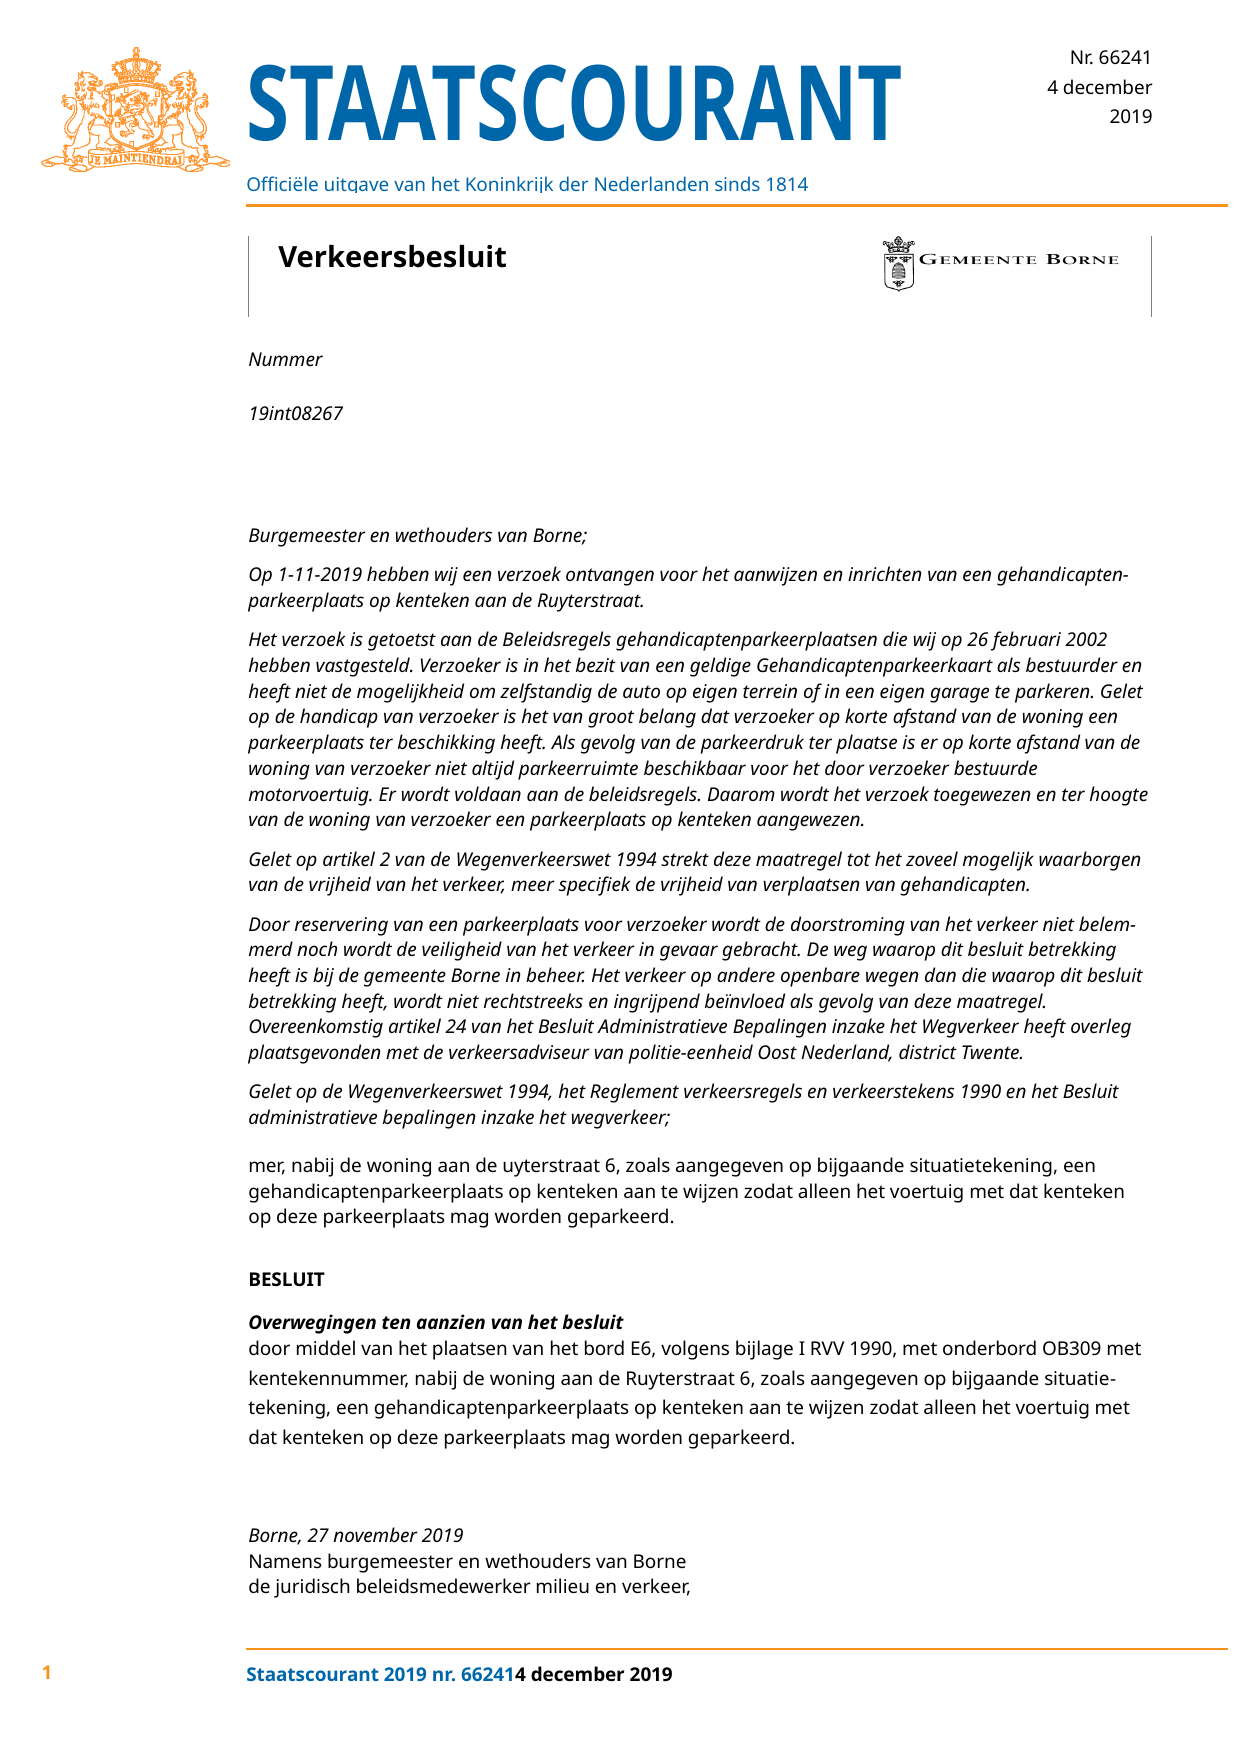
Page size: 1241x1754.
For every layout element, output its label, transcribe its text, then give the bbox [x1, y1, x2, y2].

text Het verzoek is getoetst aan de Beleidsregels gehandicaptenparkeerplaatsen die wij op 26 februari 2002 hebben vastgesteld. Verzoeker is in het bezit van een geldige Gehandicaptenparkeerkaart als bestuurder en heeft niet de mogelijkheid om zelfstandig de auto op eigen terrein of in een eigen garage te parkeren. Gelet op de handicap van verzoeker is het van groot belang dat verzoeker op korte afstand van de woning een parkeerplaats ter beschikking heeft. Als gevolg van de parkeerdruk ter plaatse is er op korte afstand van de woning van verzoeker niet altijd parkeerruimte beschikbaar voor het door verzoeker bestuurde motorvoertuig. Er wordt voldaan aan de beleidsregels. Daarom wordt het verzoek toegewezen en ter hoogte van de woning van verzoeker een parkeerplaats op kenteken aangewezen. [248, 626, 1152, 832]
picture [41, 47, 231, 172]
text Gelet op de Wegenverkeerswet 1994, het Reglement verkeersregels en verkeerstekens 1990 en het Besluit administratieve bepalingen inzake het wegverkeer; [248, 1079, 1152, 1130]
text Overwegingen ten aanzien van het besluit [248, 1309, 1152, 1335]
text Namens burgemeester en wethouders van Borne [248, 1548, 1152, 1573]
text Op 1-11-2019 hebben wij een verzoek ontvangen voor het aanwijzen en inrichten van een gehandi­cap­ten­parkeerplaats op kenteken aan de Ruyterstraat. [248, 561, 1152, 613]
text Burgemeester en wethouders van Borne; [248, 522, 1152, 548]
text door middel van het plaatsen van het bord E6, volgens bijlage I RVV 1990, met onderbord OB309 met kentekennummer, nabij de woning aan de Ruyterstraat 6, zoals aangegeven op bijgaande situatie­tekening, een gehandicaptenparkeerplaats op kenteken aan te wijzen zodat alleen het voertuig met dat kenteken op deze parkeerplaats mag worden geparkeerd. [248, 1335, 1152, 1449]
text Nummer [248, 346, 1152, 372]
table_header Verkeersbesluit [249, 236, 850, 317]
text Borne, 27 november 2019 [248, 1522, 1152, 1548]
text Door reservering van een parkeerplaats voor verzoeker wordt de doorstroming van het verkeer niet belem­merd noch wordt de veiligheid van het verkeer in gevaar gebracht. De weg waarop dit besluit betrekking heeft is bij de gemeente Borne in beheer. Het verkeer op andere openbare wegen dan die waarop dit besluit betrekking heeft, wordt niet rechtstreeks en ingrijpend beïnvloed als gevolg van deze maatregel. Overeenkomstig artikel 24 van het Besluit Administratieve Bepalingen inzake het Wegverkeer heeft overleg plaatsgevonden met de verkeersadviseur van politie-eenheid Oost Nederland, district Twente. [248, 911, 1152, 1065]
text de juridisch beleidsmedewerker milieu en verkeer, [248, 1573, 1152, 1599]
text mer, nabij de woning aan de uyterstraat 6, zoals aangegeven op bijgaande situatie­tekening, een gehandicaptenparkeerplaats op kenteken aan te wijzen zodat alleen het voertuig met dat kenteken op deze parkeerplaats mag worden geparkeerd. [248, 1152, 1152, 1229]
text BESLUIT [248, 1266, 1152, 1292]
text Gelet op artikel 2 van de Wegenverkeerswet 1994 strekt deze maatregel tot het zoveel mogelijk waar­borgen van de vrijheid van het verkeer, meer specifiek de vrijheid van verplaatsen van gehandi­capten. [248, 846, 1152, 897]
picture [882, 236, 1119, 292]
text 19int08267 [248, 400, 1152, 426]
table_header [850, 236, 1151, 317]
